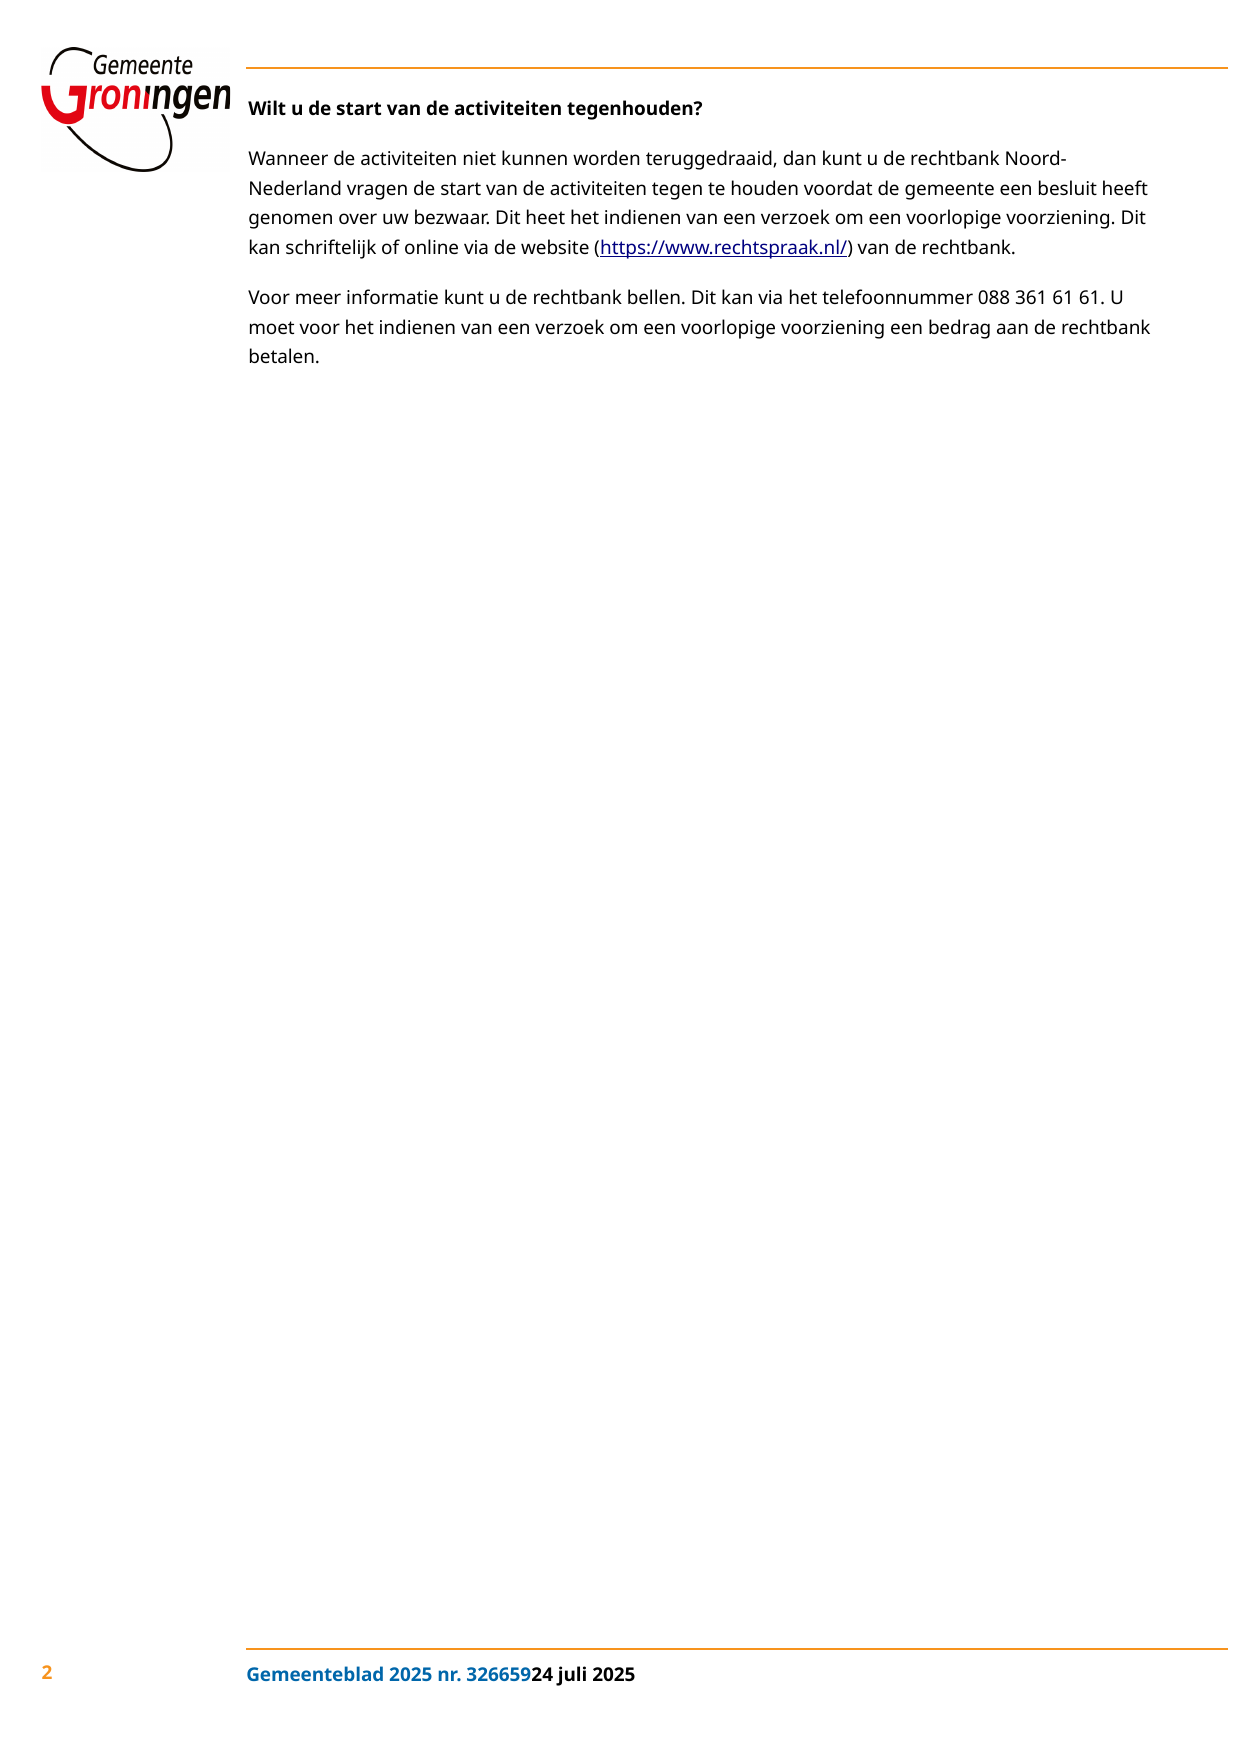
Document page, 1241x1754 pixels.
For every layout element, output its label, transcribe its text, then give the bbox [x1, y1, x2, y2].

text Wilt u de start van de activiteiten tegenhouden? [248, 95, 1152, 121]
text Wanneer de activiteiten niet kunnen worden teruggedraaid, dan kunt u de rechtbank Noord-Nederland vragen de start van de activiteiten tegen te houden voordat de gemeente een besluit heeft genomen over uw bezwaar. Dit heet het indienen van een verzoek om een voorlopige voorziening. Dit kan schriftelijk of online via de website (https://www.rechtspraak.nl/) van de rechtbank. [248, 145, 1152, 260]
picture [41, 47, 231, 172]
text Voor meer informatie kunt u de rechtbank bellen. Dit kan via het telefoonnummer 088 361 61 61. U moet voor het indienen van een verzoek om een voorlopige voorziening een bedrag aan de rechtbank betalen. [248, 284, 1152, 369]
